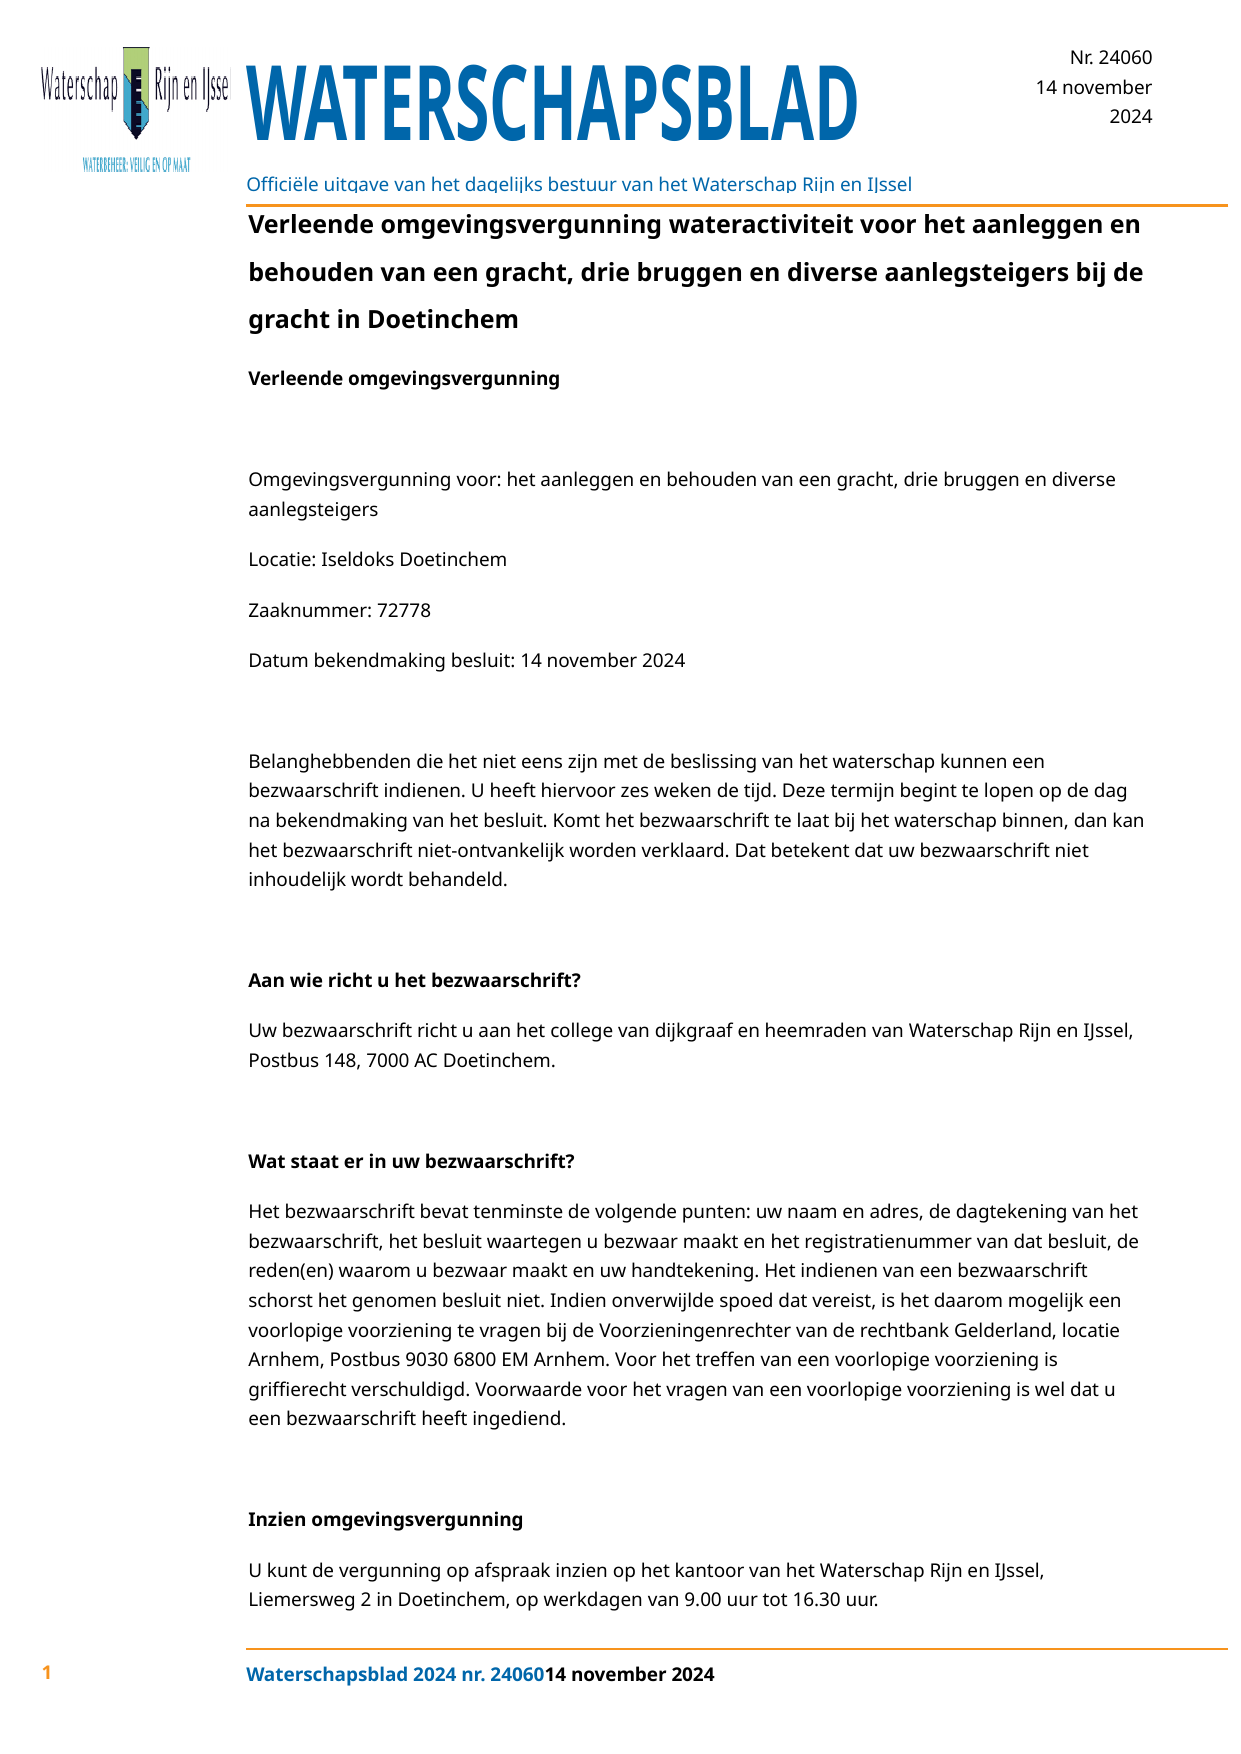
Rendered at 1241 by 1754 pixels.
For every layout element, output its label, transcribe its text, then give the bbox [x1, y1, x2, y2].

text Aan wie richt u het bezwaarschrift? [248, 967, 1152, 993]
text Omgevingsvergunning voor: het aanleggen en behouden van een gracht, drie bruggen en diverse aanlegsteigers [248, 466, 1152, 522]
text Inzien omgevingsvergunning [248, 1506, 1152, 1532]
text U kunt de vergunning op afspraak inzien op het kantoor van het Waterschap Rijn en IJssel, Liemersweg 2 in Doetinchem, op werkdagen van 9.00 uur tot 16.30 uur. [248, 1557, 1152, 1612]
text Wat staat er in uw bezwaarschrift? [248, 1148, 1152, 1174]
picture [41, 47, 231, 172]
text Verleende omgevingsvergunning [248, 366, 1152, 391]
text Zaaknummer: 72778 [248, 597, 1152, 622]
text Verleende omgevingsvergunning wateractiviteit voor het aanleggen en behouden van een gracht, drie bruggen en diverse aanlegsteigers bij de gracht in Doetinchem [248, 207, 1152, 336]
text Het bezwaarschrift bevat tenminste de volgende punten: uw naam en adres, de dagtekening van het bezwaarschrift, het besluit waartegen u bezwaar maakt en het registratienummer van dat besluit, de reden(en) waarom u bezwaar maakt en uw handtekening. Het indienen van een bezwaarschrift schorst het genomen besluit niet. Indien onverwijlde spoed dat vereist, is het daarom mogelijk een voorlopige voorziening te vragen bij de Voorzieningenrechter van de rechtbank Gelderland, locatie Arnhem, Postbus 9030 6800 EM Arnhem. Voor het treffen van een voorlopige voorziening is griffierecht verschuldigd. Voorwaarde voor het vragen van een voorlopige voorziening is wel dat u een bezwaarschrift heeft ingediend. [248, 1198, 1152, 1431]
text Locatie: Iseldoks Doetinchem [248, 546, 1152, 572]
text Uw bezwaarschrift richt u aan het college van dijkgraaf en heemraden van Waterschap Rijn en IJssel, Postbus 148, 7000 AC Doetinchem. [248, 1018, 1152, 1073]
text Belanghebbenden die het niet eens zijn met de beslissing van het waterschap kunnen een bezwaarschrift indienen. U heeft hiervoor zes weken de tijd. Deze termijn begint te lopen op de dag na bekendmaking van het besluit. Komt het bezwaarschrift te laat bij het waterschap binnen, dan kan het bezwaarschrift niet-ontvankelijk worden verklaard. Dat betekent dat uw bezwaarschrift niet inhoudelijk wordt behandeld. [248, 748, 1152, 892]
text Datum bekendmaking besluit: 14 november 2024 [248, 647, 1152, 673]
